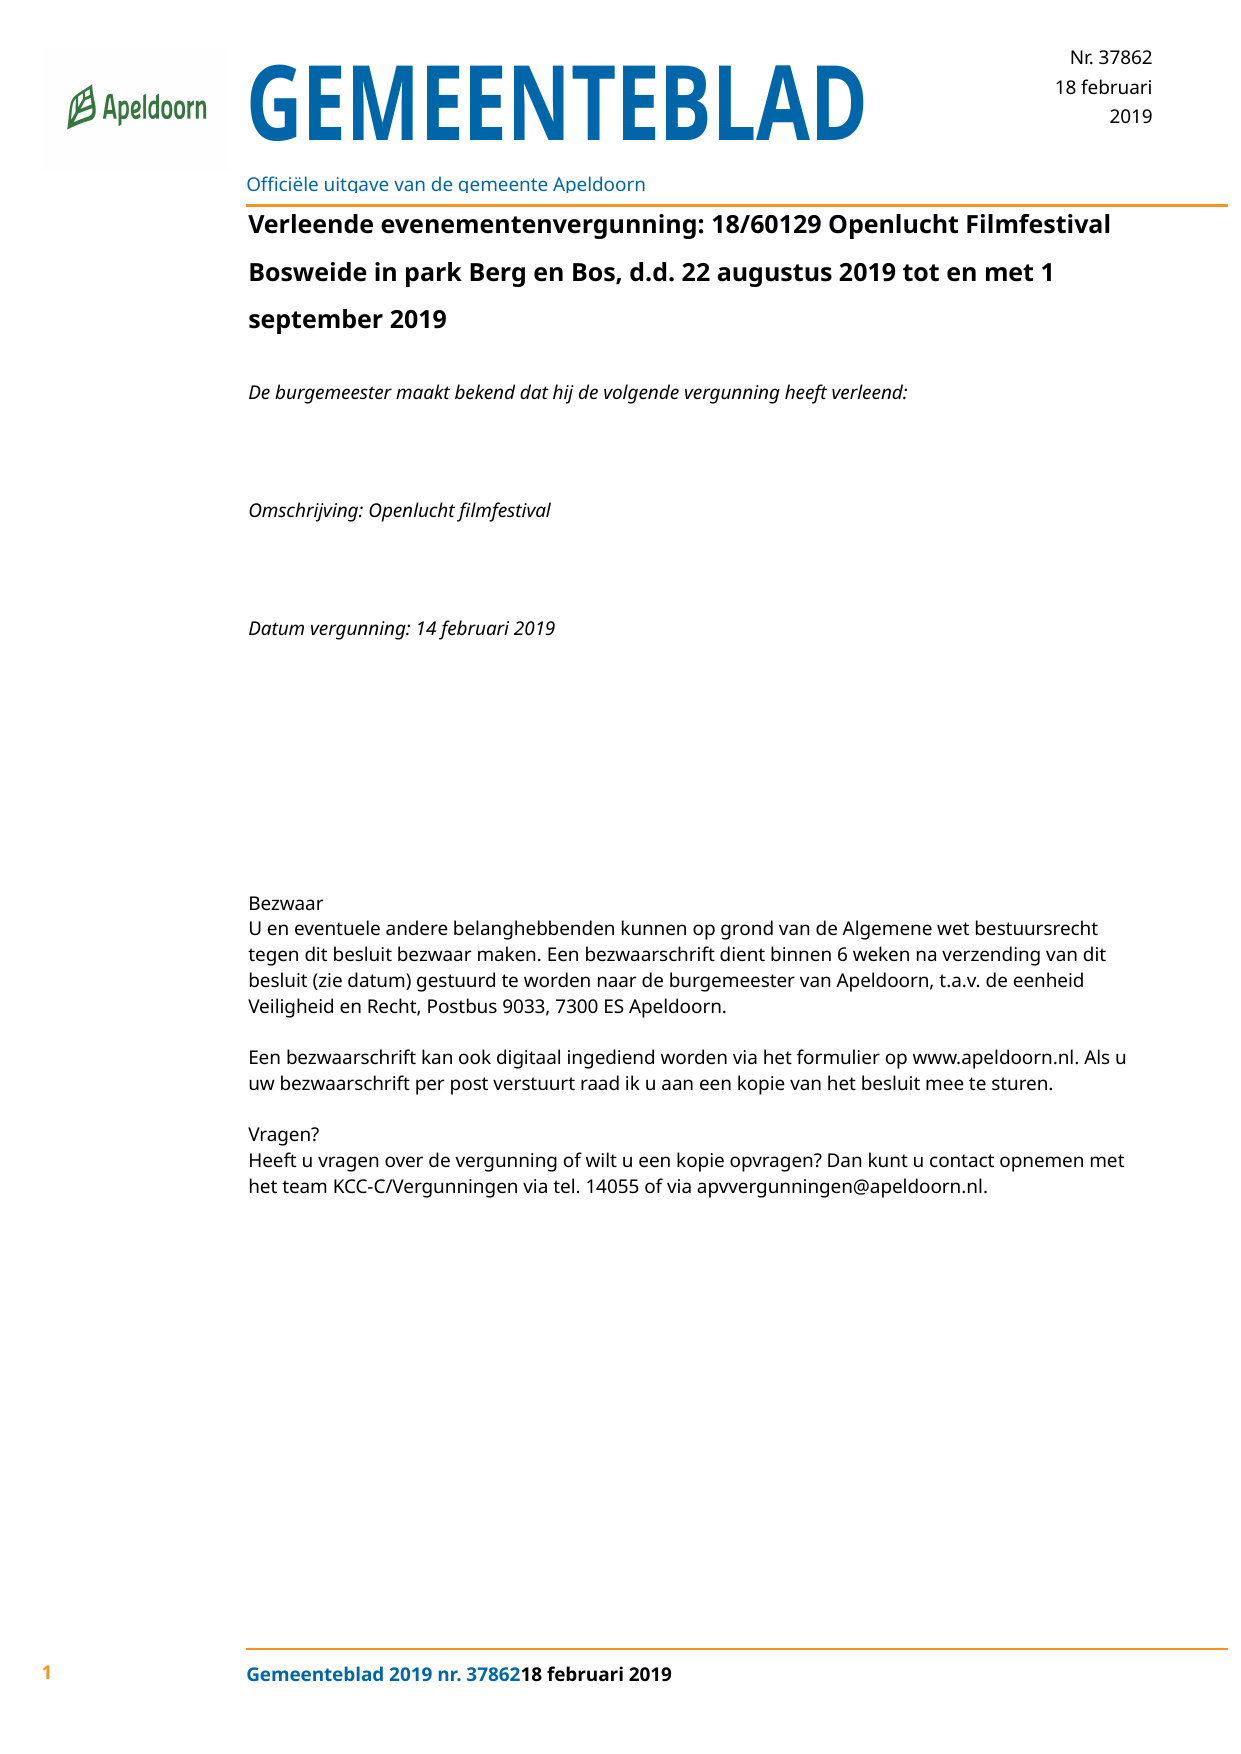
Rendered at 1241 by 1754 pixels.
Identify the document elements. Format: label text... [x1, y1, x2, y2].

text Heeft u vragen over de vergunning of wilt u een kopie opvragen? Dan kunt u contact opnemen met het team KCC-C/Vergunningen via tel. 14055 of via apvvergunningen@apeldoorn.nl. [248, 1147, 1152, 1199]
text Omschrijving: Openlucht filmfestival [248, 497, 1152, 523]
text U en eventuele andere belanghebbenden kunnen op grond van de Algemene wet bestuursrecht tegen dit besluit bezwaar maken. Een bezwaarschrift dient binnen 6 weken na verzending van dit besluit (zie datum) gestuurd te worden naar de burgemeester van Apeldoorn, t.a.v. de eenheid Veiligheid en Recht, Postbus 9033, 7300 ES Apeldoorn. [248, 916, 1152, 1018]
picture [41, 47, 231, 172]
text Datum vergunning: 14 februari 2019 [248, 615, 1152, 640]
text De burgemeester maakt bekend dat hij de volgende vergunning heeft verleend: [248, 379, 1152, 405]
text Verleende evenementenvergunning: 18/60129 Openlucht Filmfestival Bosweide in park Berg en Bos, d.d. 22 augustus 2019 tot en met 1 september 2019 [248, 207, 1152, 336]
text Vragen? [248, 1121, 1152, 1147]
text Bezwaar [248, 890, 1152, 916]
text Een bezwaarschrift kan ook digitaal ingediend worden via het formulier op www.apeldoorn.nl. Als u uw bezwaarschrift per post verstuurt raad ik u aan een kopie van het besluit mee te sturen. [248, 1044, 1152, 1096]
